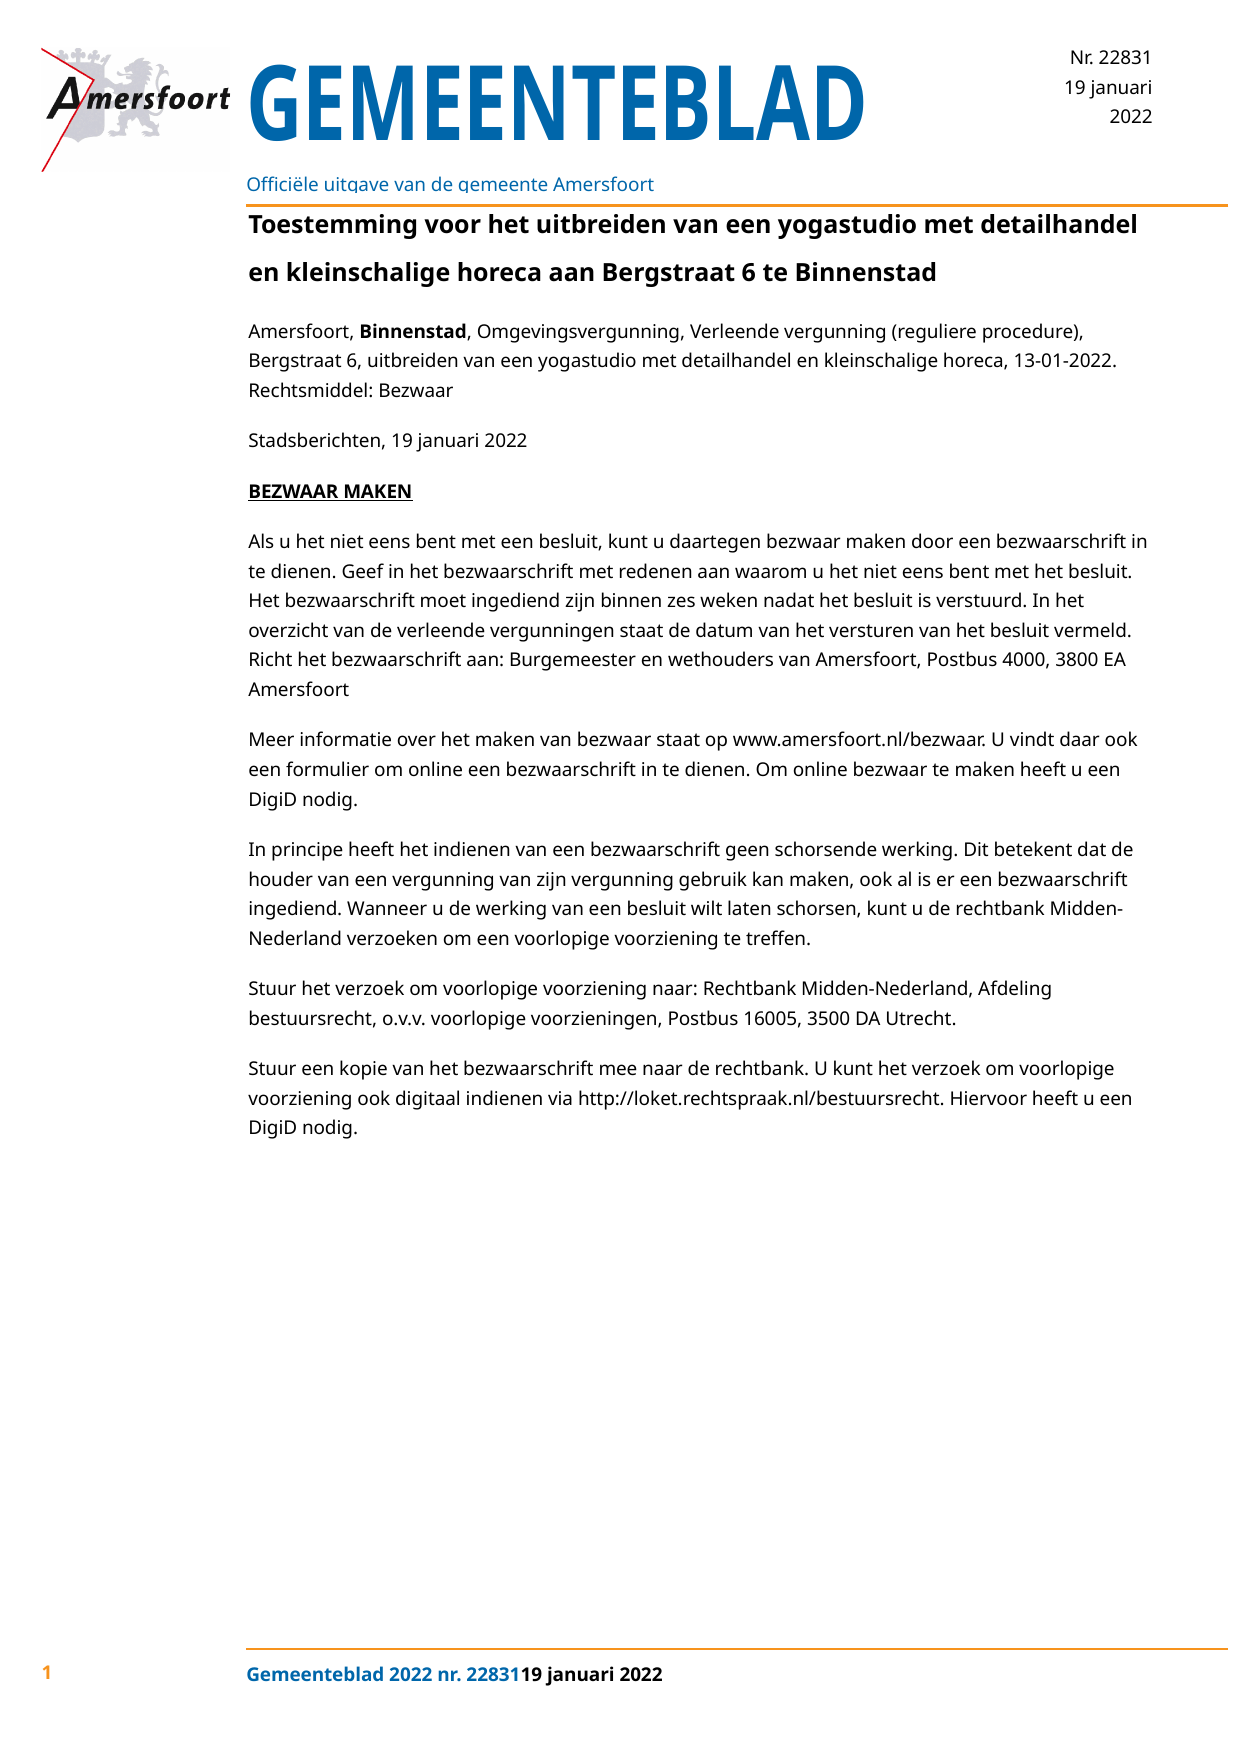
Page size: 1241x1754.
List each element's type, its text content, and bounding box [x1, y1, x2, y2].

text Als u het niet eens bent met een besluit, kunt u daartegen bezwaar maken door een bezwaarschrift in te dienen. Geef in het bezwaarschrift met redenen aan waarom u het niet eens bent met het besluit. Het bezwaarschrift moet ingediend zijn binnen zes weken nadat het besluit is verstuurd. In het overzicht van de verleende vergunningen staat de datum van het versturen van het besluit vermeld. Richt het bezwaarschrift aan: Burgemeester en wethouders van Amersfoort, Postbus 4000, 3800 EA Amersfoort [248, 528, 1152, 702]
text BEZWAAR MAKEN [248, 478, 1152, 504]
text Toestemming voor het uitbreiden van een yogastudio met detailhandel en kleinschalige horeca aan Bergstraat 6 te Binnenstad [248, 207, 1152, 288]
text Amersfoort, Binnenstad, Omgevingsvergunning, Verleende vergunning (reguliere procedure), Bergstraat 6, uitbreiden van een yogastudio met detailhandel en kleinschalige horeca, 13-01-2022. Rechtsmiddel: Bezwaar [248, 318, 1152, 403]
text In principe heeft het indienen van een bezwaarschrift geen schorsende werking. Dit betekent dat de houder van een vergunning van zijn vergunning gebruik kan maken, ook al is er een bezwaarschrift ingediend. Wanneer u de werking van een besluit wilt laten schorsen, kunt u de rechtbank Midden-Nederland verzoeken om een voorlopige voorziening te treffen. [248, 836, 1152, 951]
picture [41, 47, 231, 172]
text Meer informatie over het maken van bezwaar staat op www.amersfoort.nl/bezwaar. U vindt daar ook een formulier om online een bezwaarschrift in te dienen. Om online bezwaar te maken heeft u een DigiD nodig. [248, 727, 1152, 812]
text Stadsberichten, 19 januari 2022 [248, 427, 1152, 453]
text Stuur het verzoek om voorlopige voorziening naar: Rechtbank Midden-Nederland, Afdeling bestuursrecht, o.v.v. voorlopige voorzieningen, Postbus 16005, 3500 DA Utrecht. [248, 975, 1152, 1031]
text Stuur een kopie van het bezwaarschrift mee naar de rechtbank. U kunt het verzoek om voorlopige voorziening ook digitaal indienen via http://loket.rechtspraak.nl/bestuursrecht. Hiervoor heeft u een DigiD nodig. [248, 1055, 1152, 1140]
